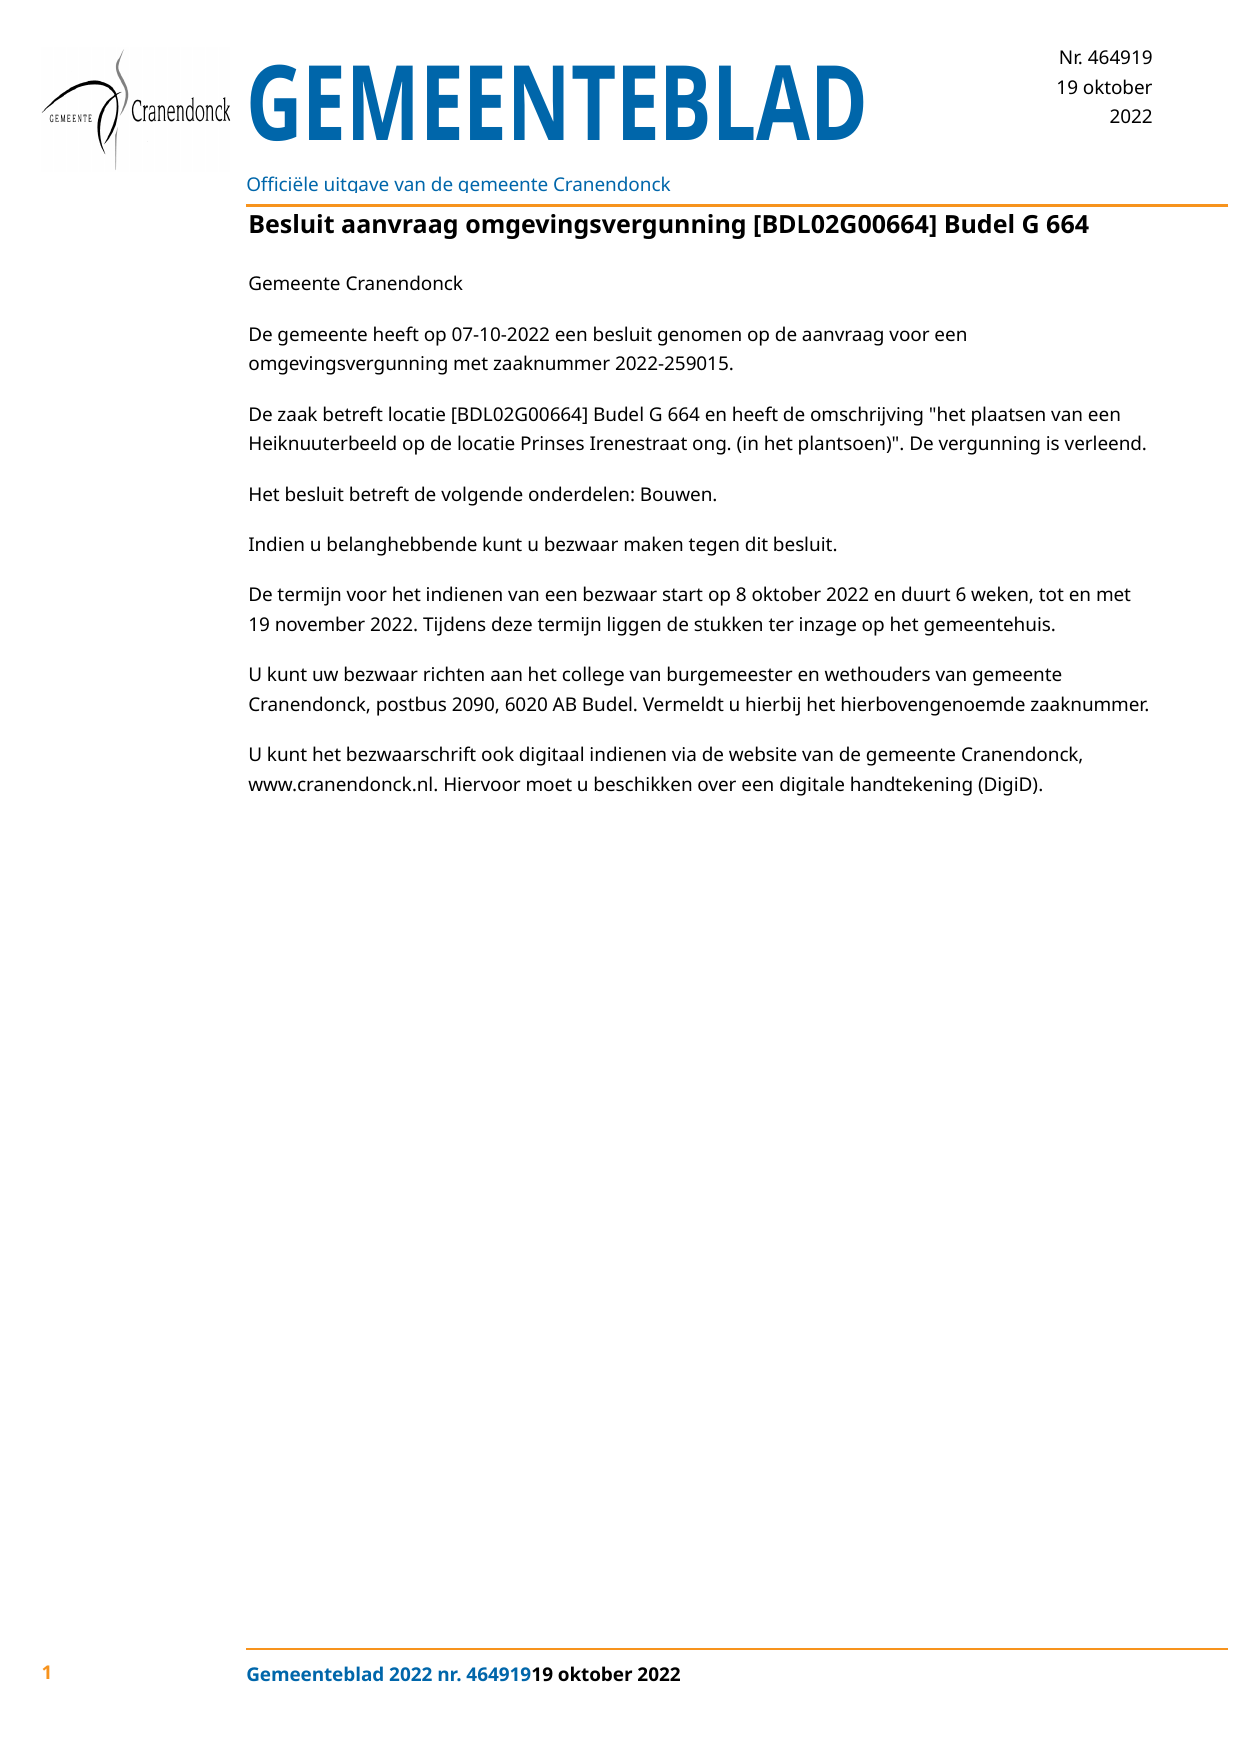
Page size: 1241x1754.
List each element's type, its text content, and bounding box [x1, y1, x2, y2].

text Gemeente Cranendonck [248, 270, 1152, 296]
text De gemeente heeft op 07-10-2022 een besluit genomen op de aanvraag voor een omgevingsvergunning met zaaknummer 2022-259015. [248, 321, 1152, 376]
text De termijn voor het indienen van een bezwaar start op 8 oktober 2022 en duurt 6 weken, tot en met 19 november 2022. Tijdens deze termijn liggen de stukken ter inzage op het gemeentehuis. [248, 582, 1152, 637]
text U kunt uw bezwaar richten aan het college van burgemeester en wethouders van gemeente Cranendonck, postbus 2090, 6020 AB Budel. Vermeldt u hierbij het hierbovengenoemde zaaknummer. [248, 662, 1152, 717]
text Indien u belanghebbende kunt u bezwaar maken tegen dit besluit. [248, 531, 1152, 557]
text Het besluit betreft de volgende onderdelen: Bouwen. [248, 481, 1152, 506]
text Besluit aanvraag omgevingsvergunning [BDL02G00664] Budel G 664 [248, 207, 1152, 241]
picture [41, 47, 231, 172]
text U kunt het bezwaarschrift ook digitaal indienen via de website van de gemeente Cranendonck, www.cranendonck.nl. Hiervoor moet u beschikken over een digitale handtekening (DigiD). [248, 742, 1152, 797]
text De zaak betreft locatie [BDL02G00664] Budel G 664 en heeft de omschrijving "het plaatsen van een Heiknuuterbeeld op de locatie Prinses Irenestraat ong. (in het plantsoen)". De vergunning is verleend. [248, 401, 1152, 456]
